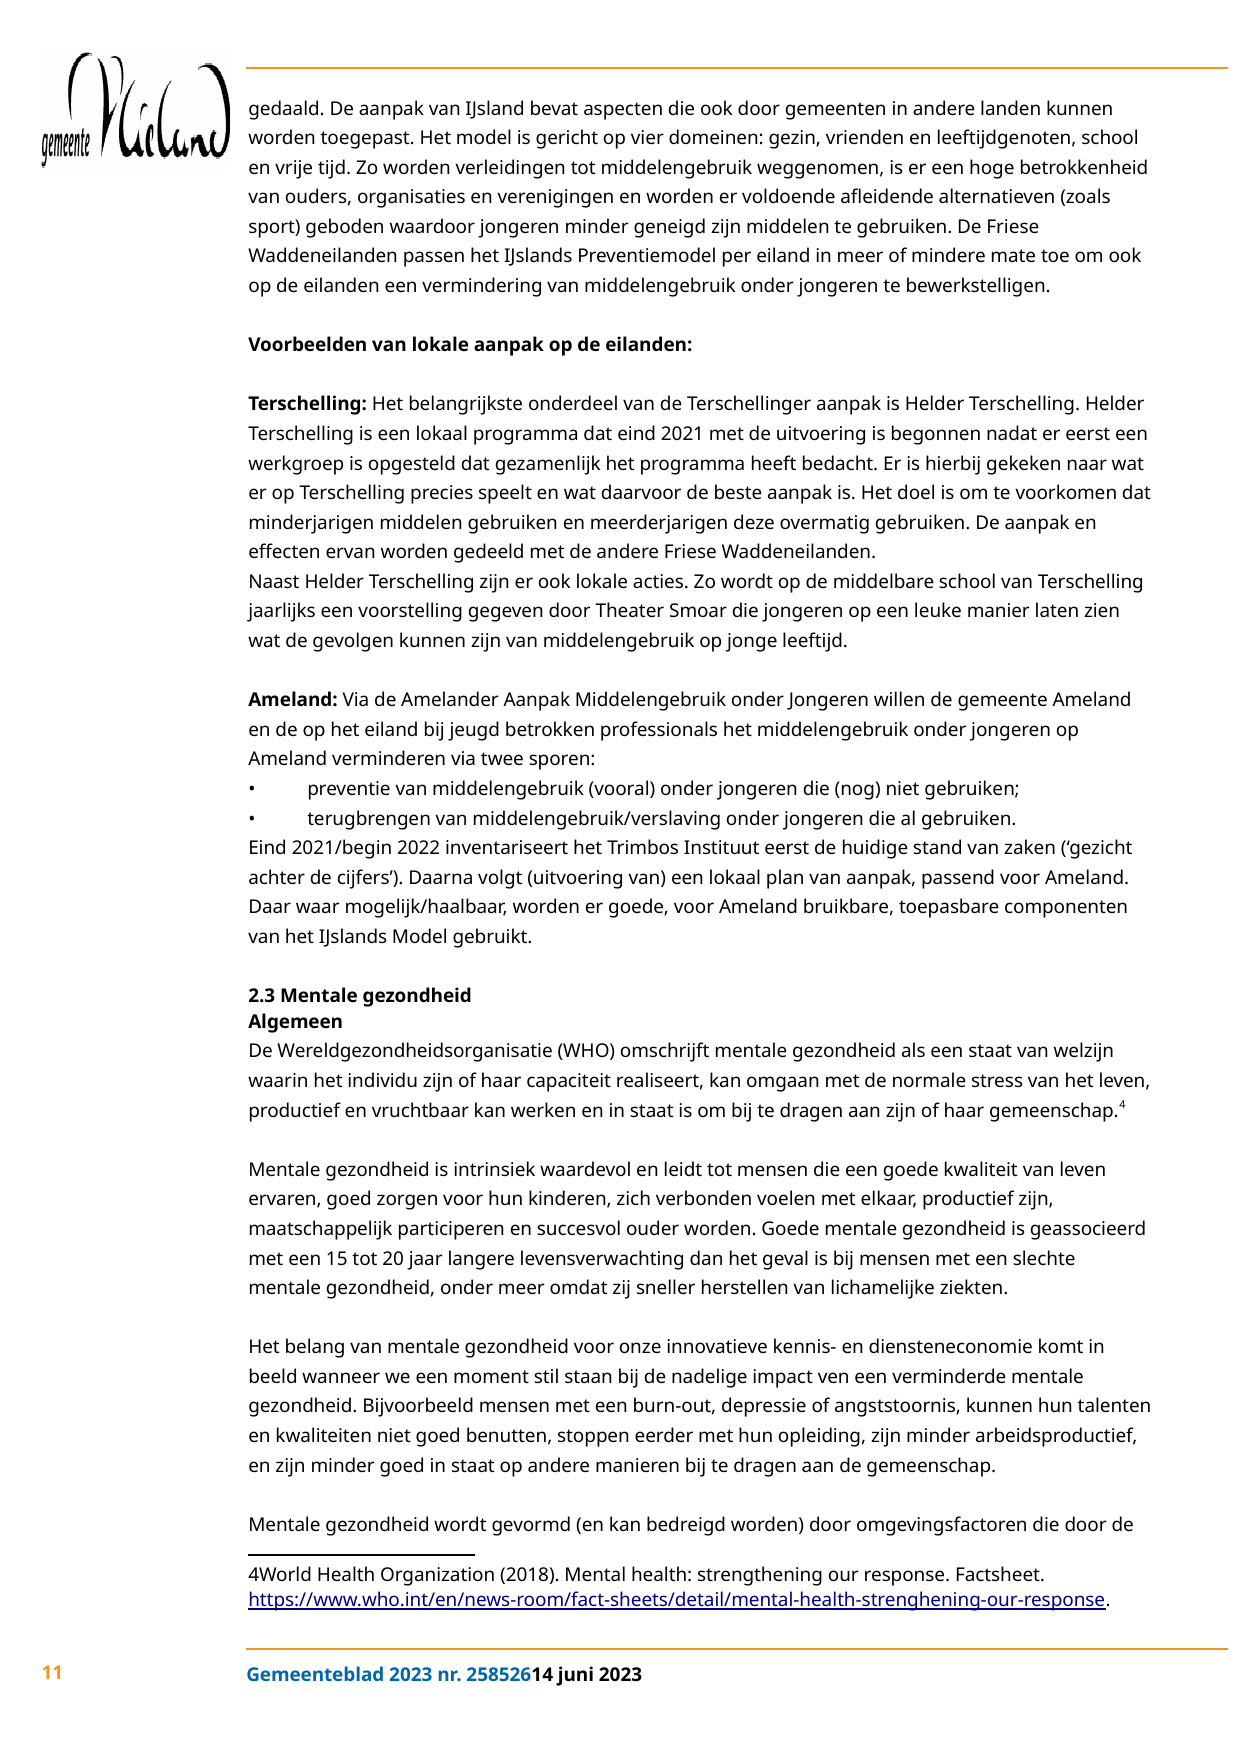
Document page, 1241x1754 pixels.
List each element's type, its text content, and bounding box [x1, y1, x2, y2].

picture [41, 47, 231, 172]
text Terschelling: Het belangrijkste onderdeel van de Terschellinger aanpak is Helder Terschelling. Helder Terschelling is een lokaal programma dat eind 2021 met de uitvoering is begonnen nadat er eerst een werkgroep is opgesteld dat gezamenlijk het programma heeft bedacht. Er is hierbij gekeken naar wat er op Terschelling precies speelt en wat daarvoor de beste aanpak is. Het doel is om te voorkomen dat minderjarigen middelen gebruiken en meerderjarigen deze overmatig gebruiken. De aanpak en effecten ervan worden gedeeld met de andere Friese Waddeneilanden. [248, 391, 1152, 564]
text World Health Organization (2018). Mental health: strengthening our response. Factsheet. https://www.who.int/en/news-room/fact-sheets/detail/mental-health-strenghening-our-response. [248, 1561, 1152, 1612]
text Mentale gezondheid is intrinsiek waardevol en leidt tot mensen die een goede kwaliteit van leven ervaren, goed zorgen voor hun kinderen, zich verbonden voelen met elkaar, productief zijn, maatschappelijk participeren en succesvol ouder worden. Goede mentale gezondheid is geassocieerd met een 15 tot 20 jaar langere levensverwachting dan het geval is bij mensen met een slechte mentale gezondheid, onder meer omdat zij sneller herstellen van lichamelijke ziekten. [248, 1156, 1152, 1300]
text De Wereldgezondheidsorganisatie (WHO) omschrijft mentale gezondheid als een staat van welzijn waarin het individu zijn of haar capaciteit realiseert, kan omgaan met de normale stress van het leven, productief en vruchtbaar kan werken en in staat is om bij te dragen aan zijn of haar gemeenschap. [248, 1038, 1152, 1122]
text 2.3 Mentale gezondheid [248, 982, 1152, 1008]
list preventie van middelengebruik (vooral) onder jongeren die (nog) niet gebruiken; [248, 775, 1152, 801]
text Het belang van mentale gezondheid voor onze innovatieve kennis- en diensteneconomie komt in beeld wanneer we een moment stil staan bij de nadelige impact ven een verminderde mentale gezondheid. Bijvoorbeeld mensen met een burn-out, depressie of angststoornis, kunnen hun talenten en kwaliteiten niet goed benutten, stoppen eerder met hun opleiding, zijn minder arbeidsproductief, en zijn minder goed in staat op andere manieren bij te dragen aan de gemeenschap. [248, 1333, 1152, 1477]
text Voorbeelden van lokale aanpak op de eilanden: [248, 331, 1152, 357]
text Algemeen [248, 1008, 1152, 1034]
text Ameland: Via de Amelander Aanpak Middelengebruik onder Jongeren willen de gemeente Ameland en de op het eiland bij jeugd betrokken professionals het middelengebruik onder jongeren op Ameland verminderen via twee sporen: [248, 686, 1152, 771]
list terugbrengen van middelengebruik/verslaving onder jongeren die al gebruiken. [248, 805, 1152, 831]
text gedaald. De aanpak van IJsland bevat aspecten die ook door gemeenten in andere landen kunnen worden toegepast. Het model is gericht op vier domeinen: gezin, vrienden en leeftijdgenoten, school en vrije tijd. Zo worden verleidingen tot middelengebruik weggenomen, is er een hoge betrokkenheid van ouders, organisaties en verenigingen en worden er voldoende afleidende alternatieven (zoals sport) geboden waardoor jongeren minder geneigd zijn middelen te gebruiken. De Friese Waddeneilanden passen het IJslands Preventiemodel per eiland in meer of mindere mate toe om ook op de eilanden een vermindering van middelengebruik onder jongeren te bewerkstelligen. [248, 95, 1152, 298]
text Eind 2021/begin 2022 inventariseert het Trimbos Instituut eerst de huidige stand van zaken (‘gezicht achter de cijfers’). Daarna volgt (uitvoering van) een lokaal plan van aanpak, passend voor Ameland. Daar waar mogelijk/haalbaar, worden er goede, voor Ameland bruikbare, toepasbare componenten van het IJslands Model gebruikt. [248, 834, 1152, 949]
text Naast Helder Terschelling zijn er ook lokale acties. Zo wordt op de middelbare school van Terschelling jaarlijks een voorstelling gegeven door Theater Smoar die jongeren op een leuke manier laten zien wat de gevolgen kunnen zijn van middelengebruik op jonge leeftijd. [248, 568, 1152, 653]
text Mentale gezondheid wordt gevormd (en kan bedreigd worden) door omgevingsfactoren die door de [248, 1511, 1152, 1537]
